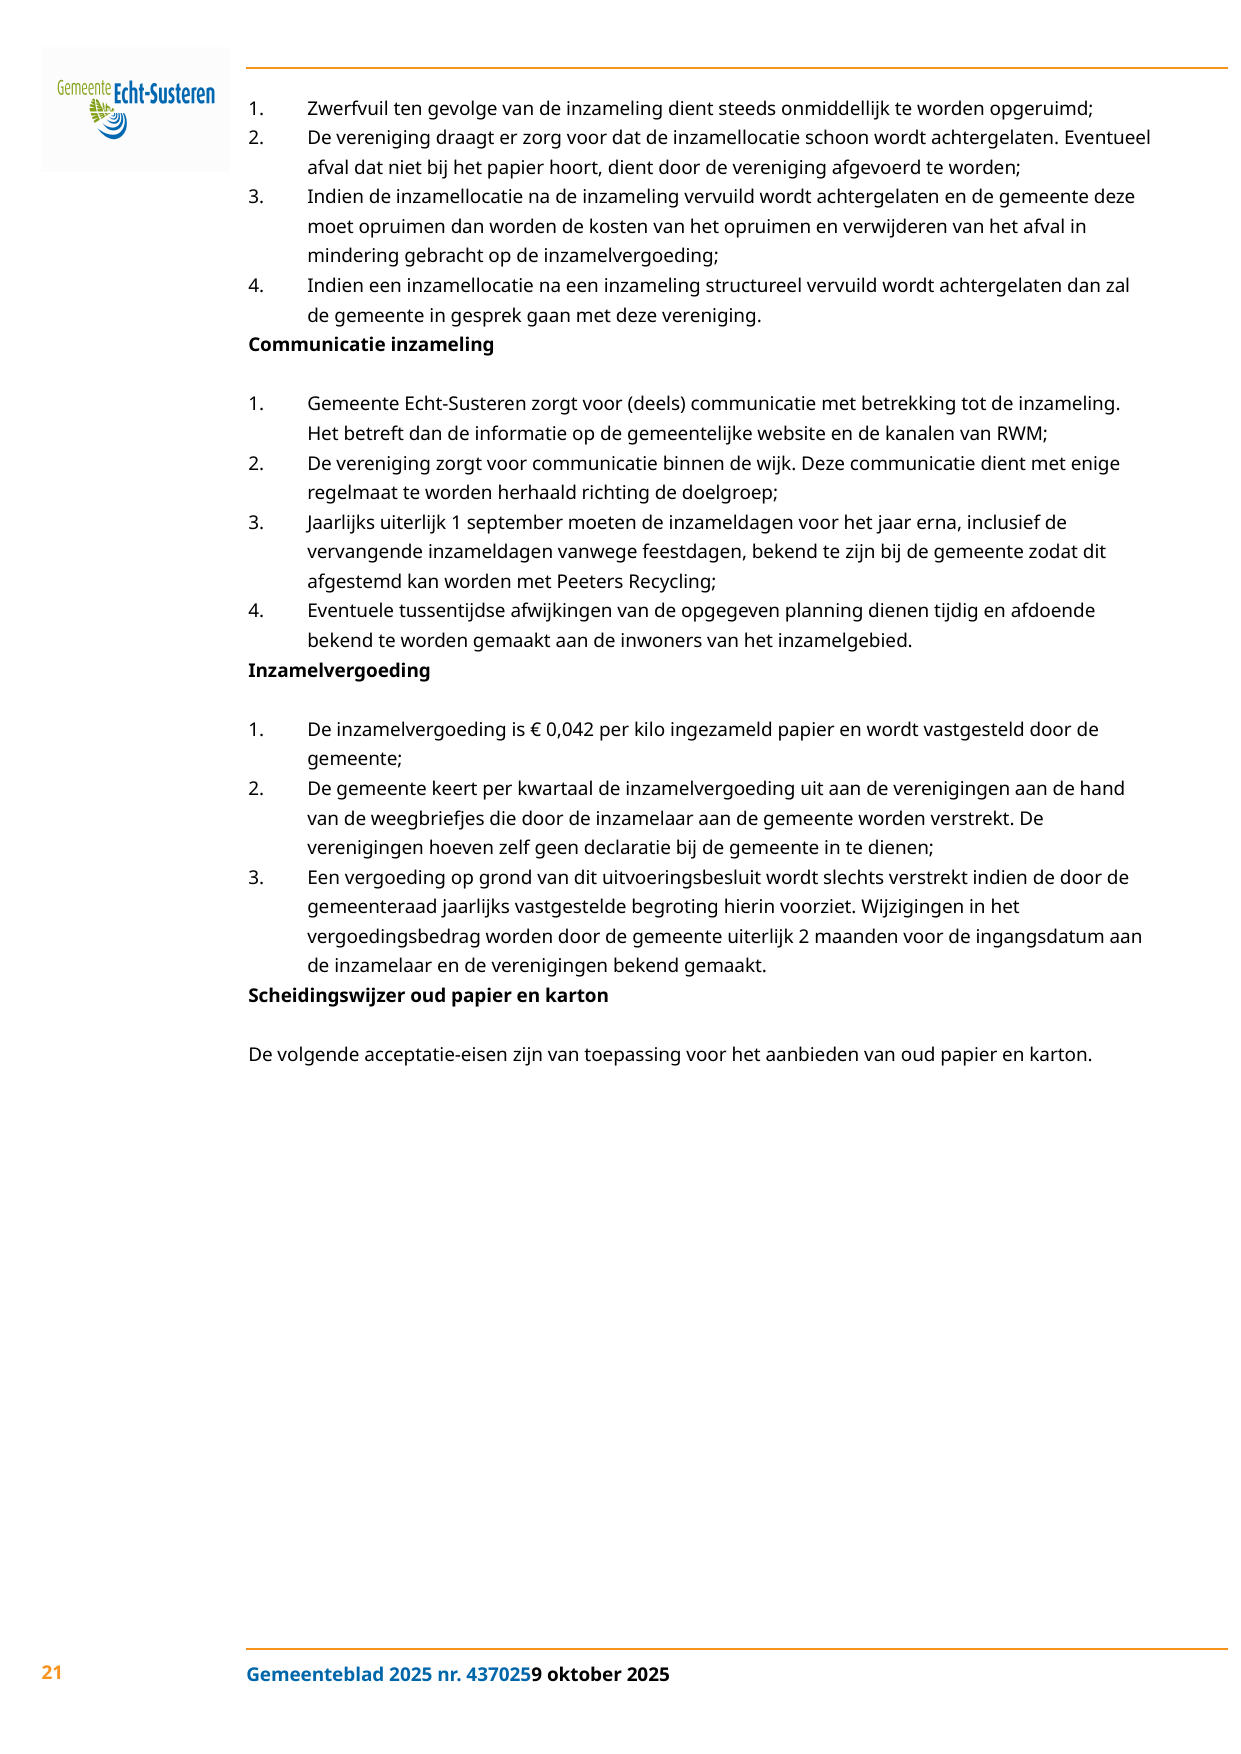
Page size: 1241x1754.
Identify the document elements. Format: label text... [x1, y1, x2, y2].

list De vereniging draagt er zorg voor dat de inzamellocatie schoon wordt achtergelaten. Eventueel afval dat niet bij het papier hoort, dient door de vereniging afgevoerd te worden; [248, 124, 1152, 180]
list Indien de inzamellocatie na de inzameling vervuild wordt achtergelaten en de gemeente deze moet opruimen dan worden de kosten van het opruimen en verwijderen van het afval in mindering gebracht op de inzamelvergoeding; [248, 183, 1152, 268]
text Inzamelvergoeding [248, 657, 1152, 683]
list Een vergoeding op grond van dit uitvoeringsbesluit wordt slechts verstrekt indien de door de gemeenteraad jaarlijks vastgestelde begroting hierin voorziet. Wijzigingen in het vergoedingsbedrag worden door de gemeente uiterlijk 2 maanden voor de ingangsdatum aan de inzamelaar en de verenigingen bekend gemaakt. [248, 864, 1152, 978]
list Jaarlijks uiterlijk 1 september moeten de inzameldagen voor het jaar erna, inclusief de vervangende inzameldagen vanwege feestdagen, bekend te zijn bij de gemeente zodat dit afgestemd kan worden met Peeters Recycling; [248, 509, 1152, 594]
text Communicatie inzameling [248, 331, 1152, 357]
list Eventuele tussentijdse afwijkingen van de opgegeven planning dienen tijdig en afdoende bekend te worden gemaakt aan de inwoners van het inzamelgebied. [248, 598, 1152, 653]
list Gemeente Echt-Susteren zorgt voor (deels) communicatie met betrekking tot de inzameling. Het betreft dan de informatie op de gemeentelijke website en de kanalen van RWM; [248, 391, 1152, 446]
text Scheidingswijzer oud papier en karton [248, 982, 1152, 1008]
list De vereniging zorgt voor communicatie binnen de wijk. Deze communicatie dient met enige regelmaat te worden herhaald richting de doelgroep; [248, 450, 1152, 505]
picture [41, 47, 231, 172]
text De volgende acceptatie-eisen zijn van toepassing voor het aanbieden van oud papier en karton. [248, 1041, 1152, 1067]
list De gemeente keert per kwartaal de inzamelvergoeding uit aan de verenigingen aan de hand van de weegbriefjes die door de inzamelaar aan de gemeente worden verstrekt. De verenigingen hoeven zelf geen declaratie bij de gemeente in te dienen; [248, 775, 1152, 860]
list Indien een inzamellocatie na een inzameling structureel vervuild wordt achtergelaten dan zal de gemeente in gesprek gaan met deze vereniging. [248, 272, 1152, 328]
list De inzamelvergoeding is € 0,042 per kilo ingezameld papier en wordt vastgesteld door de gemeente; [248, 716, 1152, 771]
list Zwerfvuil ten gevolge van de inzameling dient steeds onmiddellijk te worden opgeruimd; [248, 95, 1152, 121]
